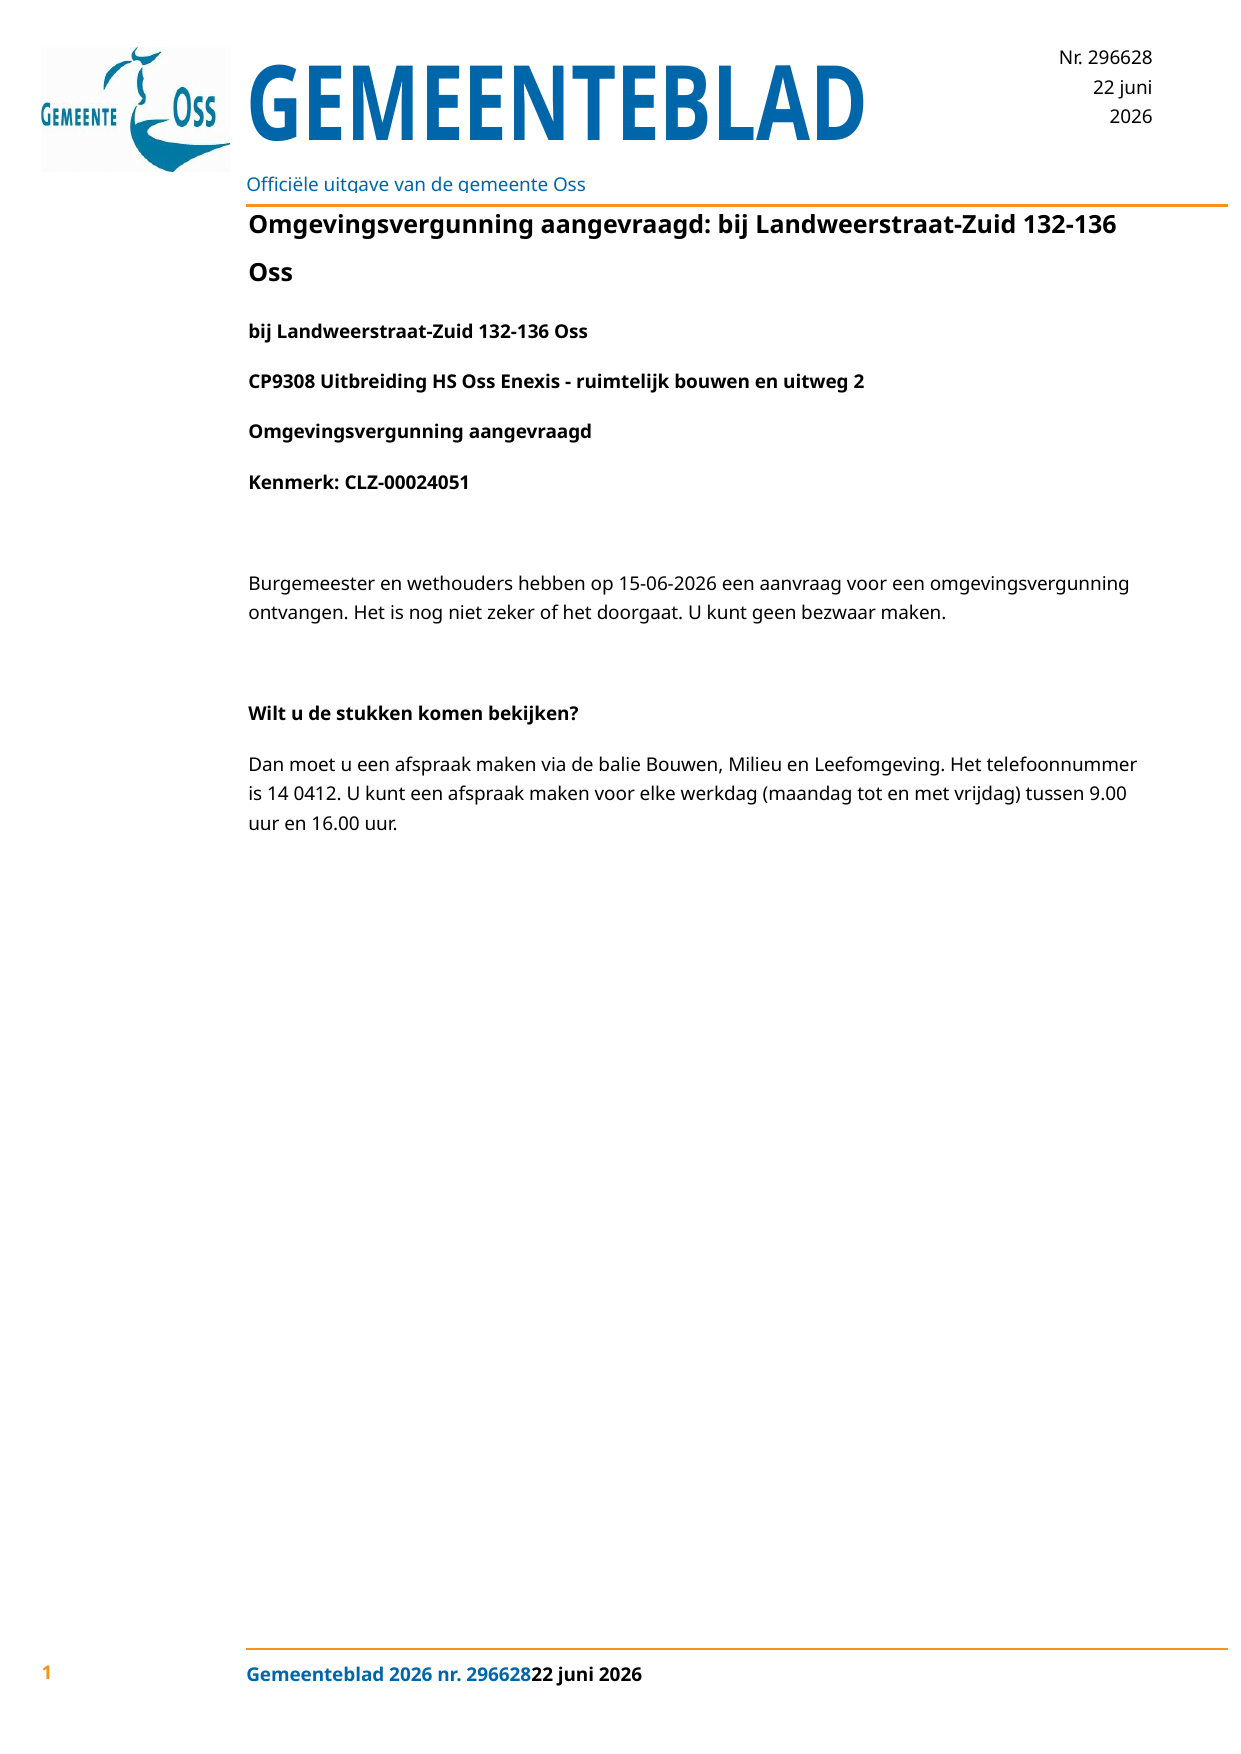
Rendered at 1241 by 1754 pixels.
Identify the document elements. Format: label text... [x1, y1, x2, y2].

picture [41, 47, 231, 172]
text bij Landweerstraat-Zuid 132-136 Oss [248, 318, 1152, 344]
text Wilt u de stukken komen bekijken? [248, 700, 1152, 726]
text Omgevingsvergunning aangevraagd: bij Landweerstraat-Zuid 132-136 Oss [248, 207, 1152, 288]
text Dan moet u een afspraak maken via de balie Bouwen, Milieu en Leefomgeving. Het telefoonnummer is 14 0412. U kunt een afspraak maken voor elke werkdag (maandag tot en met vrijdag) tussen 9.00 uur en 16.00 uur. [248, 751, 1152, 836]
text Kenmerk: CLZ-00024051 [248, 469, 1152, 495]
text Omgevingsvergunning aangevraagd [248, 419, 1152, 444]
text CP9308 Uitbreiding HS Oss Enexis - ruimtelijk bouwen en uitweg 2 [248, 368, 1152, 394]
text Burgemeester en wethouders hebben op 15-06-2026 een aanvraag voor een omgevingsvergunning ontvangen. Het is nog niet zeker of het doorgaat. U kunt geen bezwaar maken. [248, 570, 1152, 625]
